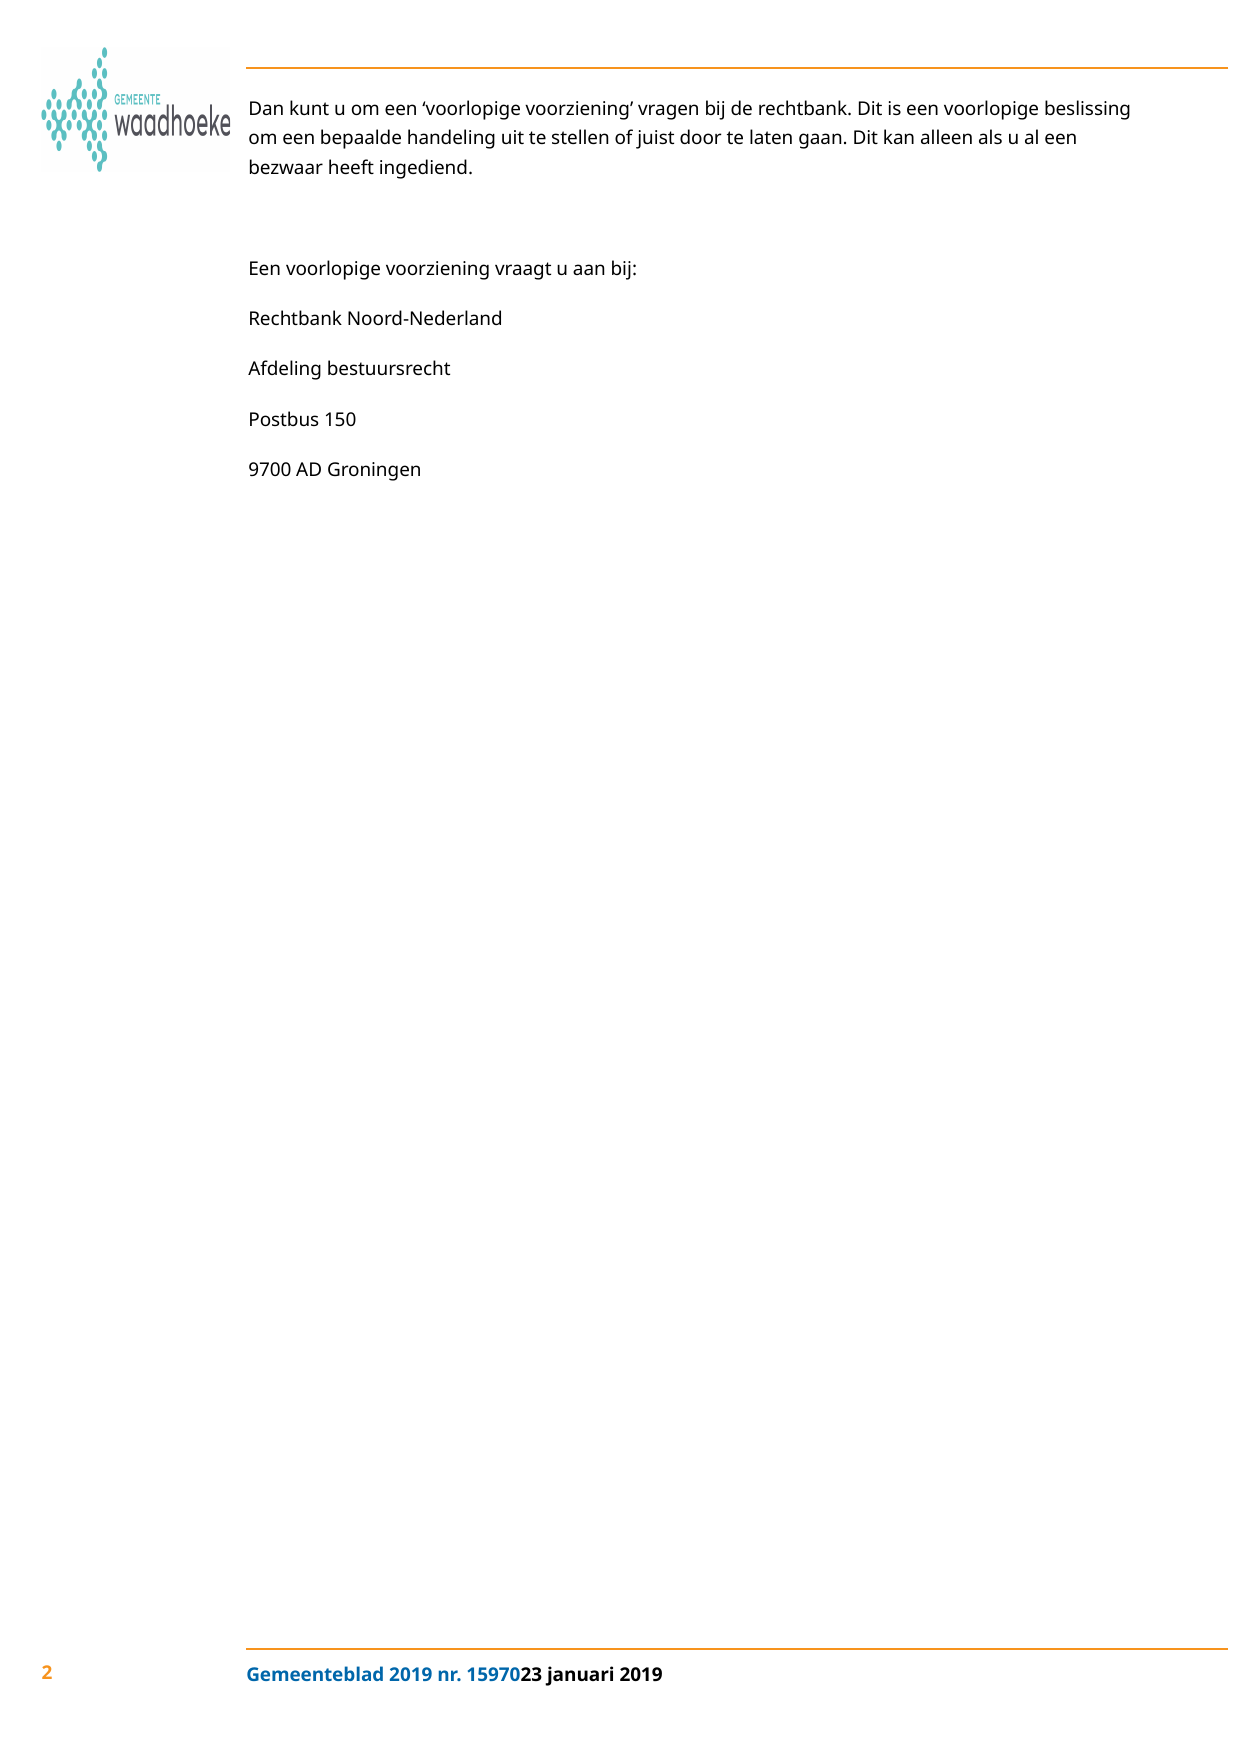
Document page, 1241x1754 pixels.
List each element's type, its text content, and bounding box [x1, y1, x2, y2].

text 9700 AD Groningen [248, 456, 1152, 482]
text Een voorlopige voorziening vraagt u aan bij: [248, 255, 1152, 281]
text Afdeling bestuursrecht [248, 356, 1152, 381]
text Dan kunt u om een ‘voorlopige voorziening’ vragen bij de rechtbank. Dit is een voorlopige beslissing om een bepaalde handeling uit te stellen of juist door te laten gaan. Dit kan alleen als u al een bezwaar heeft ingediend. [248, 95, 1152, 180]
picture [41, 47, 231, 172]
text Rechtbank Noord-Nederland [248, 305, 1152, 331]
text Postbus 150 [248, 406, 1152, 432]
